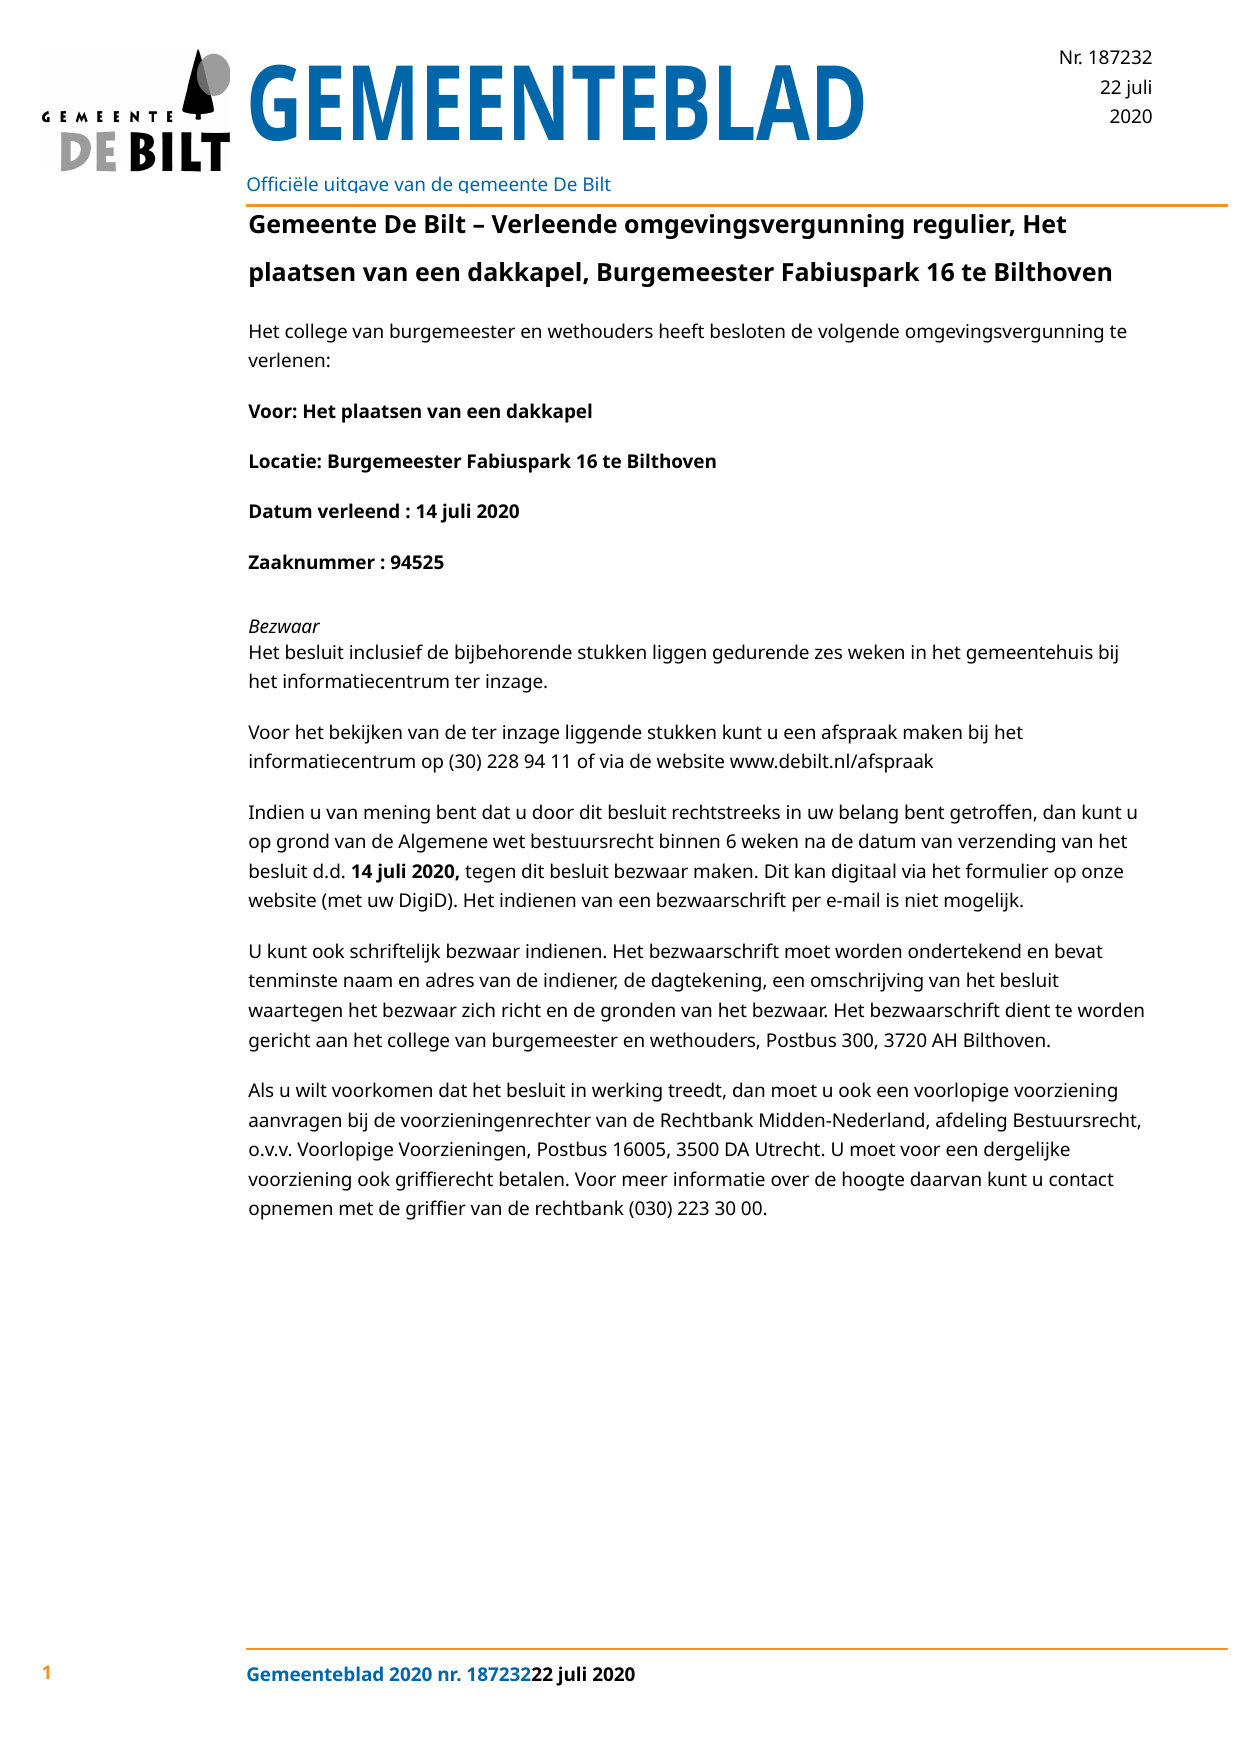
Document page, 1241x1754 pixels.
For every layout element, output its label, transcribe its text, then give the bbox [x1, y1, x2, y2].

text Voor: Het plaatsen van een dakkapel [248, 398, 1152, 424]
text Gemeente De Bilt – Verleende omgevingsvergunning regulier, Het plaatsen van een dakkapel, Burgemeester Fabiuspark 16 te Bilthoven [248, 207, 1152, 288]
text Locatie: Burgemeester Fabiuspark 16 te Bilthoven [248, 448, 1152, 474]
text Het besluit inclusief de bijbehorende stukken liggen gedurende zes weken in het gemeentehuis bij het informatiecentrum ter inzage. [248, 639, 1152, 694]
text Bezwaar [248, 613, 1152, 639]
text Het college van burgemeester en wethouders heeft besloten de volgende omgevingsvergunning te verlenen: [248, 318, 1152, 373]
text Als u wilt voorkomen dat het besluit in werking treedt, dan moet u ook een voorlopige voorziening aanvragen bij de voorzieningenrechter van de Rechtbank Midden-Nederland, afdeling Bestuursrecht, o.v.v. Voorlopige Voorzieningen, Postbus 16005, 3500 DA Utrecht. U moet voor een dergelijke voorziening ook griffierecht betalen. Voor meer informatie over de hoogte daarvan kunt u contact opnemen met de griffier van de rechtbank (030) 223 30 00. [248, 1077, 1152, 1221]
text U kunt ook schriftelijk bezwaar indienen. Het bezwaarschrift moet worden ondertekend en bevat tenminste naam en adres van de indiener, de dagtekening, een omschrijving van het besluit waartegen het bezwaar zich richt en de gronden van het bezwaar. Het bezwaarschrift dient te worden gericht aan het college van burgemeester en wethouders, Postbus 300, 3720 AH Bilthoven. [248, 938, 1152, 1052]
text Indien u van mening bent dat u door dit besluit rechtstreeks in uw belang bent getroffen, dan kunt u op grond van de Algemene wet bestuursrecht binnen 6 weken na de datum van verzending van het besluit d.d. 14 juli 2020, tegen dit besluit bezwaar maken. Dit kan digitaal via het formulier op onze website (met uw DigiD). Het indienen van een bezwaarschrift per e-mail is niet mogelijk. [248, 799, 1152, 913]
picture [41, 47, 231, 172]
text Voor het bekijken van de ter inzage liggende stukken kunt u een afspraak maken bij het informatiecentrum op (30) 228 94 11 of via de website www.debilt.nl/afspraak [248, 719, 1152, 774]
text Datum verleend : 14 juli 2020 [248, 499, 1152, 524]
text Zaaknummer : 94525 [248, 549, 1152, 575]
